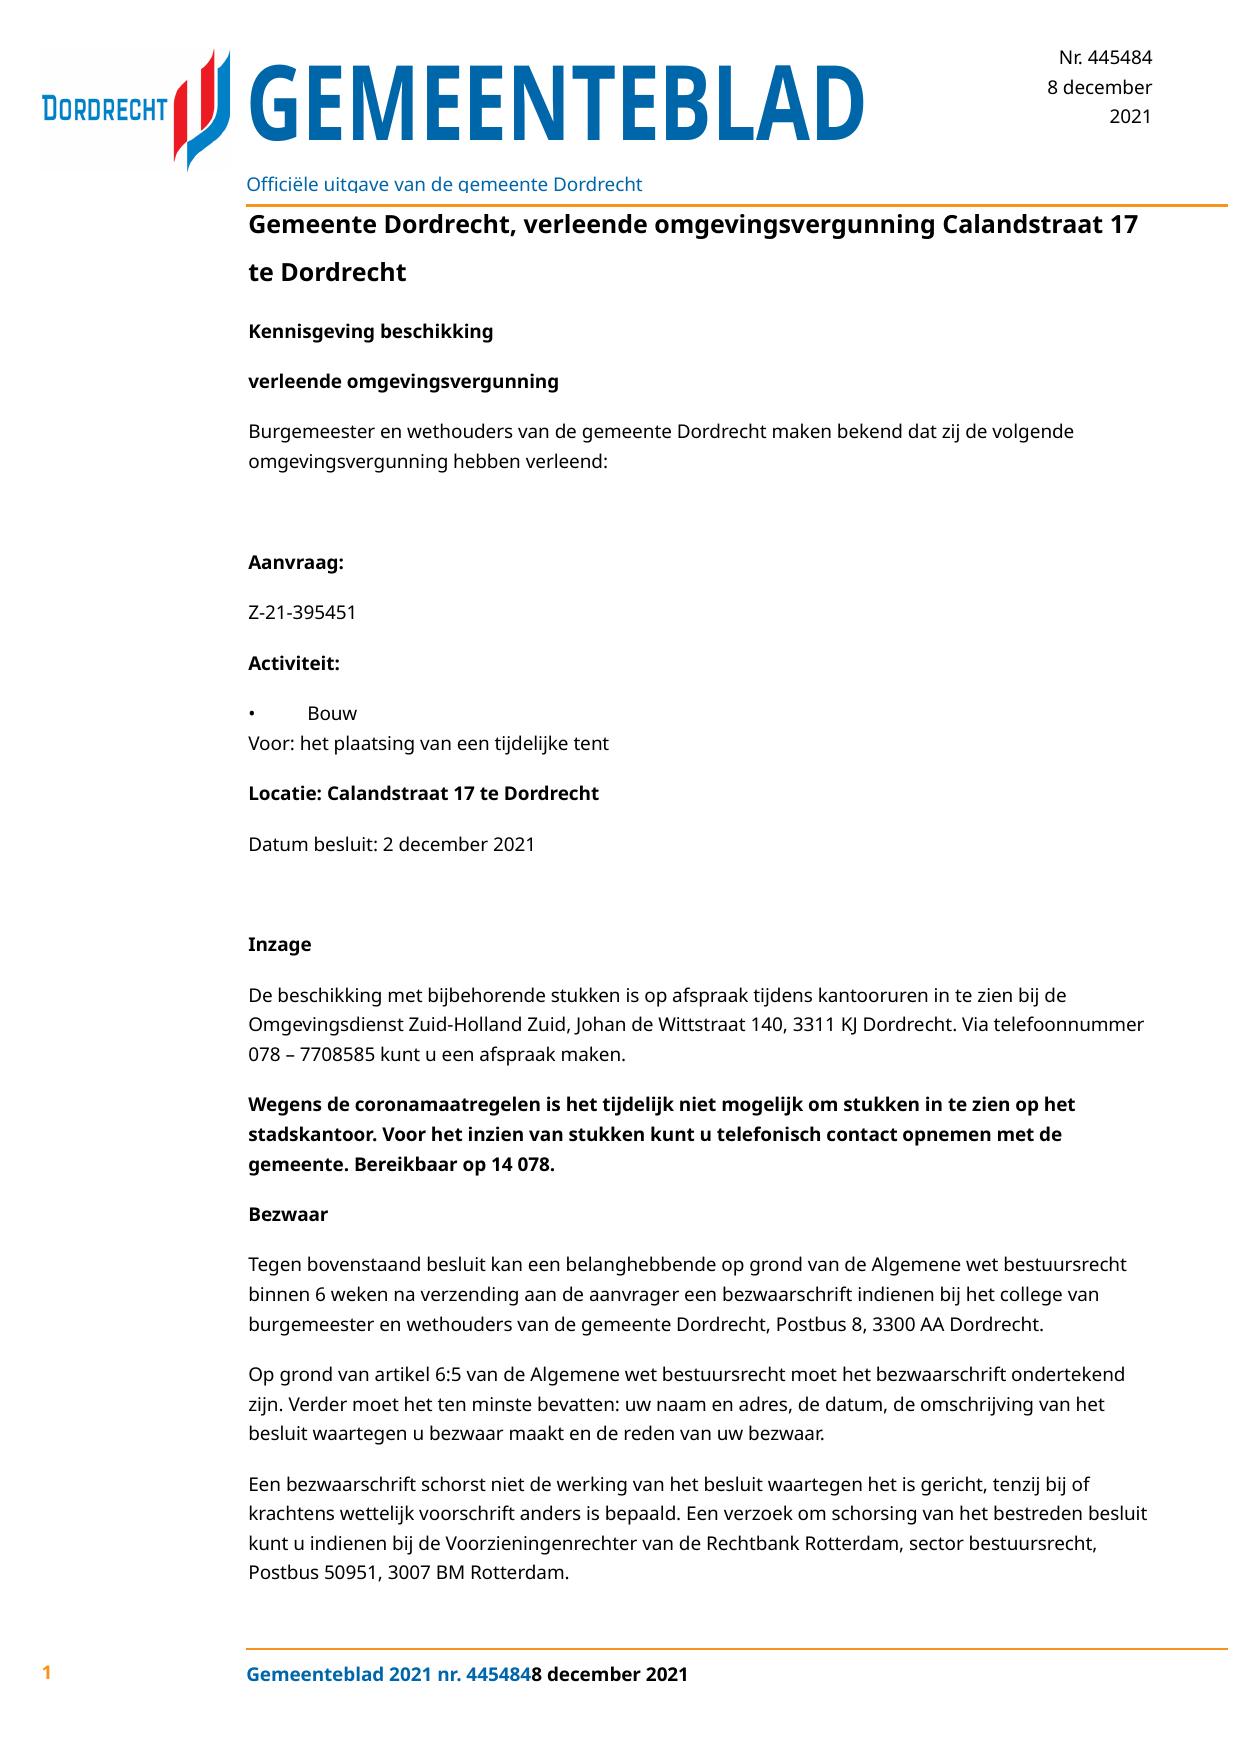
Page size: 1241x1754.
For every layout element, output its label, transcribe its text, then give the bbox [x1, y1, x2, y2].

picture [41, 47, 231, 172]
text Inzage [248, 932, 1152, 957]
text Op grond van artikel 6:5 van de Algemene wet bestuursrecht moet het bezwaarschrift ondertekend zijn. Verder moet het ten minste bevatten: uw naam en adres, de datum, de omschrijving van het besluit waartegen u bezwaar maakt en de reden van uw bezwaar. [248, 1361, 1152, 1446]
text Datum besluit: 2 december 2021 [248, 831, 1152, 857]
text verleende omgevingsvergunning [248, 368, 1152, 394]
text Burgemeester en wethouders van de gemeente Dordrecht maken bekend dat zij de volgende omgevingsvergunning hebben verleend: [248, 419, 1152, 474]
list Bouw [248, 700, 1152, 726]
text Wegens de coronamaatregelen is het tijdelijk niet mogelijk om stukken in te zien op het stadskantoor. Voor het inzien van stukken kunt u telefonisch contact opnemen met de gemeente. Bereikbaar op 14 078. [248, 1092, 1152, 1177]
text Z-21-395451 [248, 599, 1152, 625]
text Voor: het plaatsing van een tijdelijke tent [248, 730, 1152, 756]
text Kennisgeving beschikking [248, 318, 1152, 344]
text Gemeente Dordrecht, verleende omgevingsvergunning Calandstraat 17 te Dordrecht [248, 207, 1152, 288]
text Activiteit: [248, 650, 1152, 676]
text Locatie: Calandstraat 17 te Dordrecht [248, 780, 1152, 806]
text Bezwaar [248, 1201, 1152, 1227]
text Aanvraag: [248, 549, 1152, 575]
text Een bezwaarschrift schorst niet de werking van het besluit waartegen het is gericht, tenzij bij of krachtens wettelijk voorschrift anders is bepaald. Een verzoek om schorsing van het bestreden besluit kunt u indienen bij de Voorzieningenrechter van de Rechtbank Rotterdam, sector bestuursrecht, Postbus 50951, 3007 BM Rotterdam. [248, 1471, 1152, 1585]
text Tegen bovenstaand besluit kan een belanghebbende op grond van de Algemene wet bestuursrecht binnen 6 weken na verzending aan de aanvrager een bezwaarschrift indienen bij het college van burgemeester en wethouders van de gemeente Dordrecht, Postbus 8, 3300 AA Dordrecht. [248, 1252, 1152, 1337]
text De beschikking met bijbehorende stukken is op afspraak tijdens kantooruren in te zien bij de Omgevingsdienst Zuid-Holland Zuid, Johan de Wittstraat 140, 3311 KJ Dordrecht. Via telefoonnummer 078 – 7708585 kunt u een afspraak maken. [248, 982, 1152, 1067]
